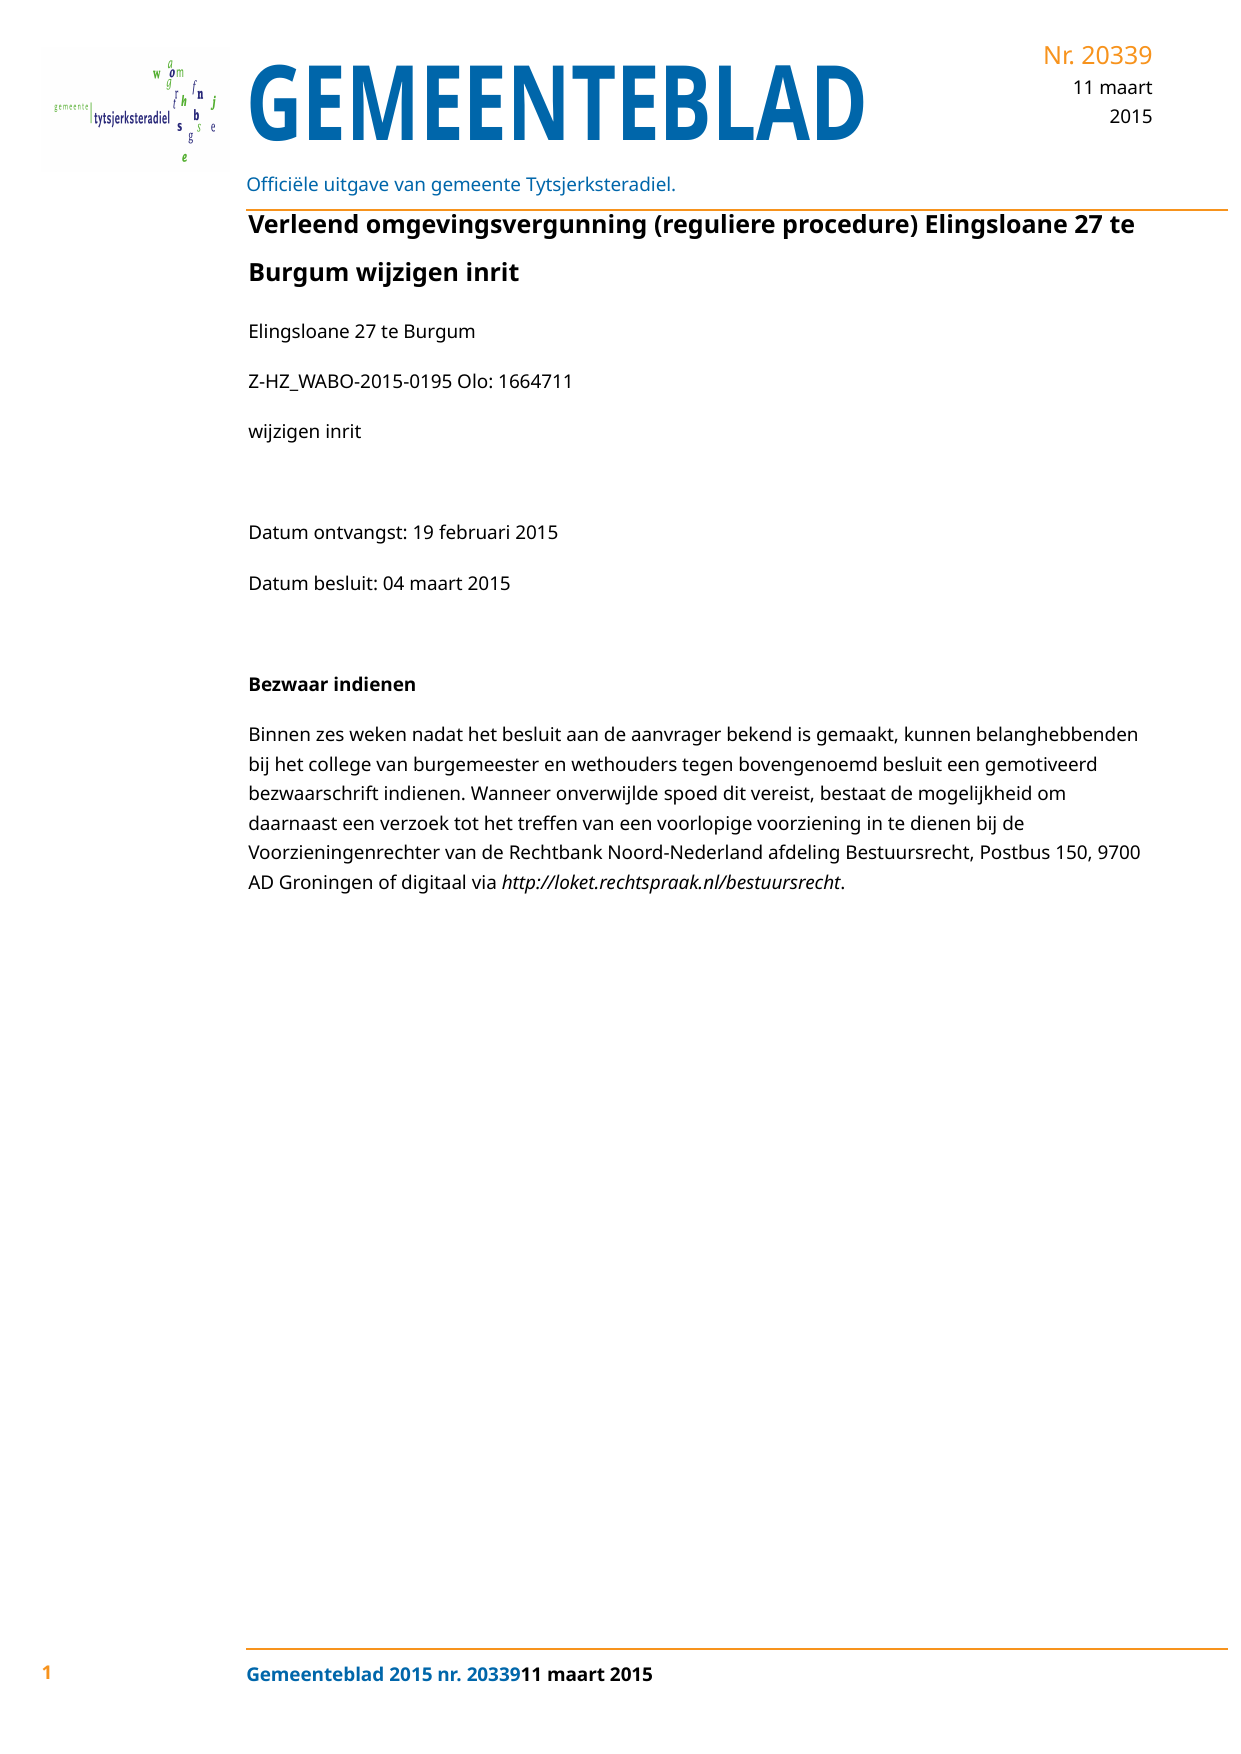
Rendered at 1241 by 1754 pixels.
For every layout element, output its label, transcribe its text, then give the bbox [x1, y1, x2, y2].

text Binnen zes weken nadat het besluit aan de aanvrager bekend is gemaakt, kunnen belanghebbenden bij het college van burgemeester en wethouders tegen bovengenoemd besluit een gemotiveerd bezwaarschrift indienen. Wanneer onverwijlde spoed dit vereist, bestaat de mogelijkheid om daarnaast een verzoek tot het treffen van een voorlopige voorziening in te dienen bij de Voorzieningenrechter van de Rechtbank Noord-Nederland afdeling Bestuursrecht, Postbus 150, 9700 AD Groningen of digitaal via http://loket.rechtspraak.nl/bestuursrecht. [248, 721, 1152, 895]
text Bezwaar indienen [248, 671, 1152, 697]
text Datum ontvangst: 19 februari 2015 [248, 519, 1152, 545]
text wijzigen inrit [248, 419, 1152, 444]
text Datum besluit: 04 maart 2015 [248, 570, 1152, 596]
text Elingsloane 27 te Burgum [248, 318, 1152, 344]
text Verleend omgevingsvergunning (reguliere procedure) Elingsloane 27 te Burgum wijzigen inrit [248, 211, 1152, 288]
picture [41, 47, 231, 172]
text Z-HZ_WABO-2015-0195 Olo: 1664711 [248, 368, 1152, 394]
